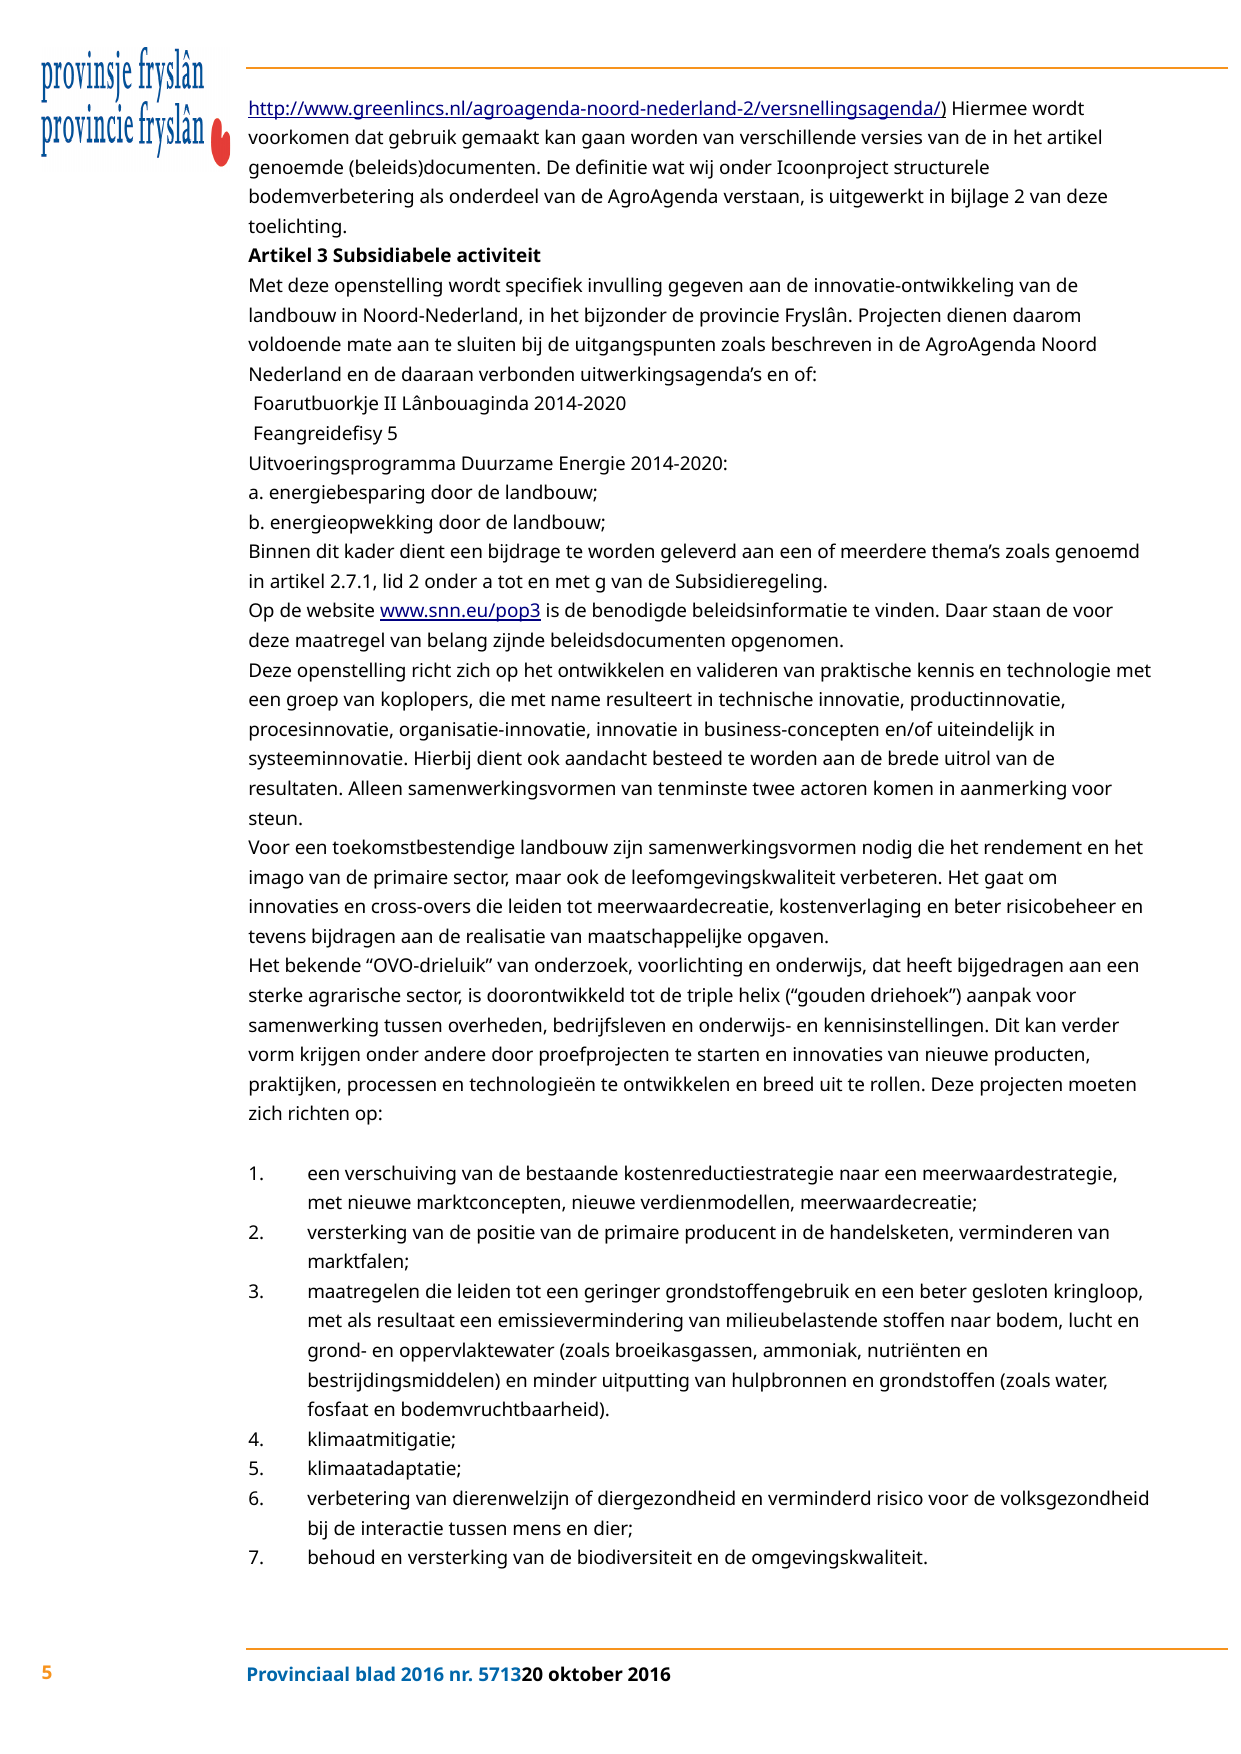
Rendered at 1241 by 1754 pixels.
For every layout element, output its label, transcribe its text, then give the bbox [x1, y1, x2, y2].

list klimaatmitigatie; [248, 1426, 1152, 1452]
text Met deze openstelling wordt specifiek invulling gegeven aan de innovatie-ontwikkeling van de landbouw in Noord-Nederland, in het bijzonder de provincie Fryslân. Projecten dienen daarom voldoende mate aan te sluiten bij de uitgangspunten zoals beschreven in de AgroAgenda Noord Nederland en de daaraan verbonden uitwerkingsagenda’s en of: [248, 272, 1152, 387]
text b. energieopwekking door de landbouw; [248, 509, 1152, 535]
list verbetering van dierenwelzijn of diergezondheid en verminderd risico voor de volksgezondheid bij de interactie tussen mens en dier; [248, 1485, 1152, 1541]
picture [41, 47, 231, 172]
list behoud en versterking van de biodiversiteit en de omgevingskwaliteit. [248, 1544, 1152, 1570]
text Het bekende “OVO-drieluik” van onderzoek, voorlichting en onderwijs, dat heeft bijgedragen aan een sterke agrarische sector, is doorontwikkeld tot de triple helix (“gouden driehoek”) aanpak voor samenwerking tussen overheden, bedrijfsleven en onderwijs- en kennisinstellingen. Dit kan verder vorm krijgen onder andere door proefprojecten te starten en innovaties van nieuwe producten, praktijken, processen en technologieën te ontwikkelen en breed uit te rollen. Deze projecten moeten zich richten op: [248, 953, 1152, 1126]
text Binnen dit kader dient een bijdrage te worden geleverd aan een of meerdere thema’s zoals genoemd in artikel 2.7.1, lid 2 onder a tot en met g van de Subsidieregeling. [248, 538, 1152, 594]
text Foarutbuorkje II Lânbouaginda 2014-2020 [248, 391, 1152, 416]
text Feangreidefisy 5 [248, 420, 1152, 446]
text Op de website www.snn.eu/pop3 is de benodigde beleidsinformatie te vinden. Daar staan de voor deze maatregel van belang zijnde beleidsdocumenten opgenomen. [248, 598, 1152, 653]
list maatregelen die leiden tot een geringer grondstoffengebruik en een beter gesloten kringloop, met als resultaat een emissievermindering van milieubelastende stoffen naar bodem, lucht en grond- en oppervlaktewater (zoals broeikasgassen, ammoniak, nutriënten en bestrijdingsmiddelen) en minder uitputting van hulpbronnen en grondstoffen (zoals water, fosfaat en bodemvruchtbaarheid). [248, 1278, 1152, 1422]
text Voor een toekomstbestendige landbouw zijn samenwerkingsvormen nodig die het rendement en het imago van de primaire sector, maar ook de leefomgevingskwaliteit verbeteren. Het gaat om innovaties en cross-overs die leiden tot meerwaardecreatie, kostenverlaging en beter risicobeheer en tevens bijdragen aan de realisatie van maatschappelijke opgaven. [248, 834, 1152, 949]
list een verschuiving van de bestaande kostenreductiestrategie naar een meerwaardestrategie, met nieuwe marktconcepten, nieuwe verdienmodellen, meerwaardecreatie; [248, 1160, 1152, 1215]
text Deze openstelling richt zich op het ontwikkelen en valideren van praktische kennis en technologie met een groep van koplopers, die met name resulteert in technische innovatie, productinnovatie, procesinnovatie, organisatie-innovatie, innovatie in business-concepten en/of uiteindelijk in systeeminnovatie. Hierbij dient ook aandacht besteed te worden aan de brede uitrol van de resultaten. Alleen samenwerkingsvormen van tenminste twee actoren komen in aanmerking voor steun. [248, 657, 1152, 831]
text Artikel 3 Subsidiabele activiteit [248, 243, 1152, 268]
text a. energiebesparing door de landbouw; [248, 479, 1152, 505]
list klimaatadaptatie; [248, 1456, 1152, 1481]
list versterking van de positie van de primaire producent in de handelsketen, verminderen van marktfalen; [248, 1219, 1152, 1274]
text Uitvoeringsprogramma Duurzame Energie 2014-2020: [248, 450, 1152, 476]
text http://www.greenlincs.nl/agroagenda-noord-nederland-2/versnellingsagenda/) Hiermee wordt voorkomen dat gebruik gemaakt kan gaan worden van verschillende versies van de in het artikel genoemde (beleids)documenten. De definitie wat wij onder Icoonproject structurele bodemverbetering als onderdeel van de AgroAgenda verstaan, is uitgewerkt in bijlage 2 van deze toelichting. [248, 95, 1152, 239]
